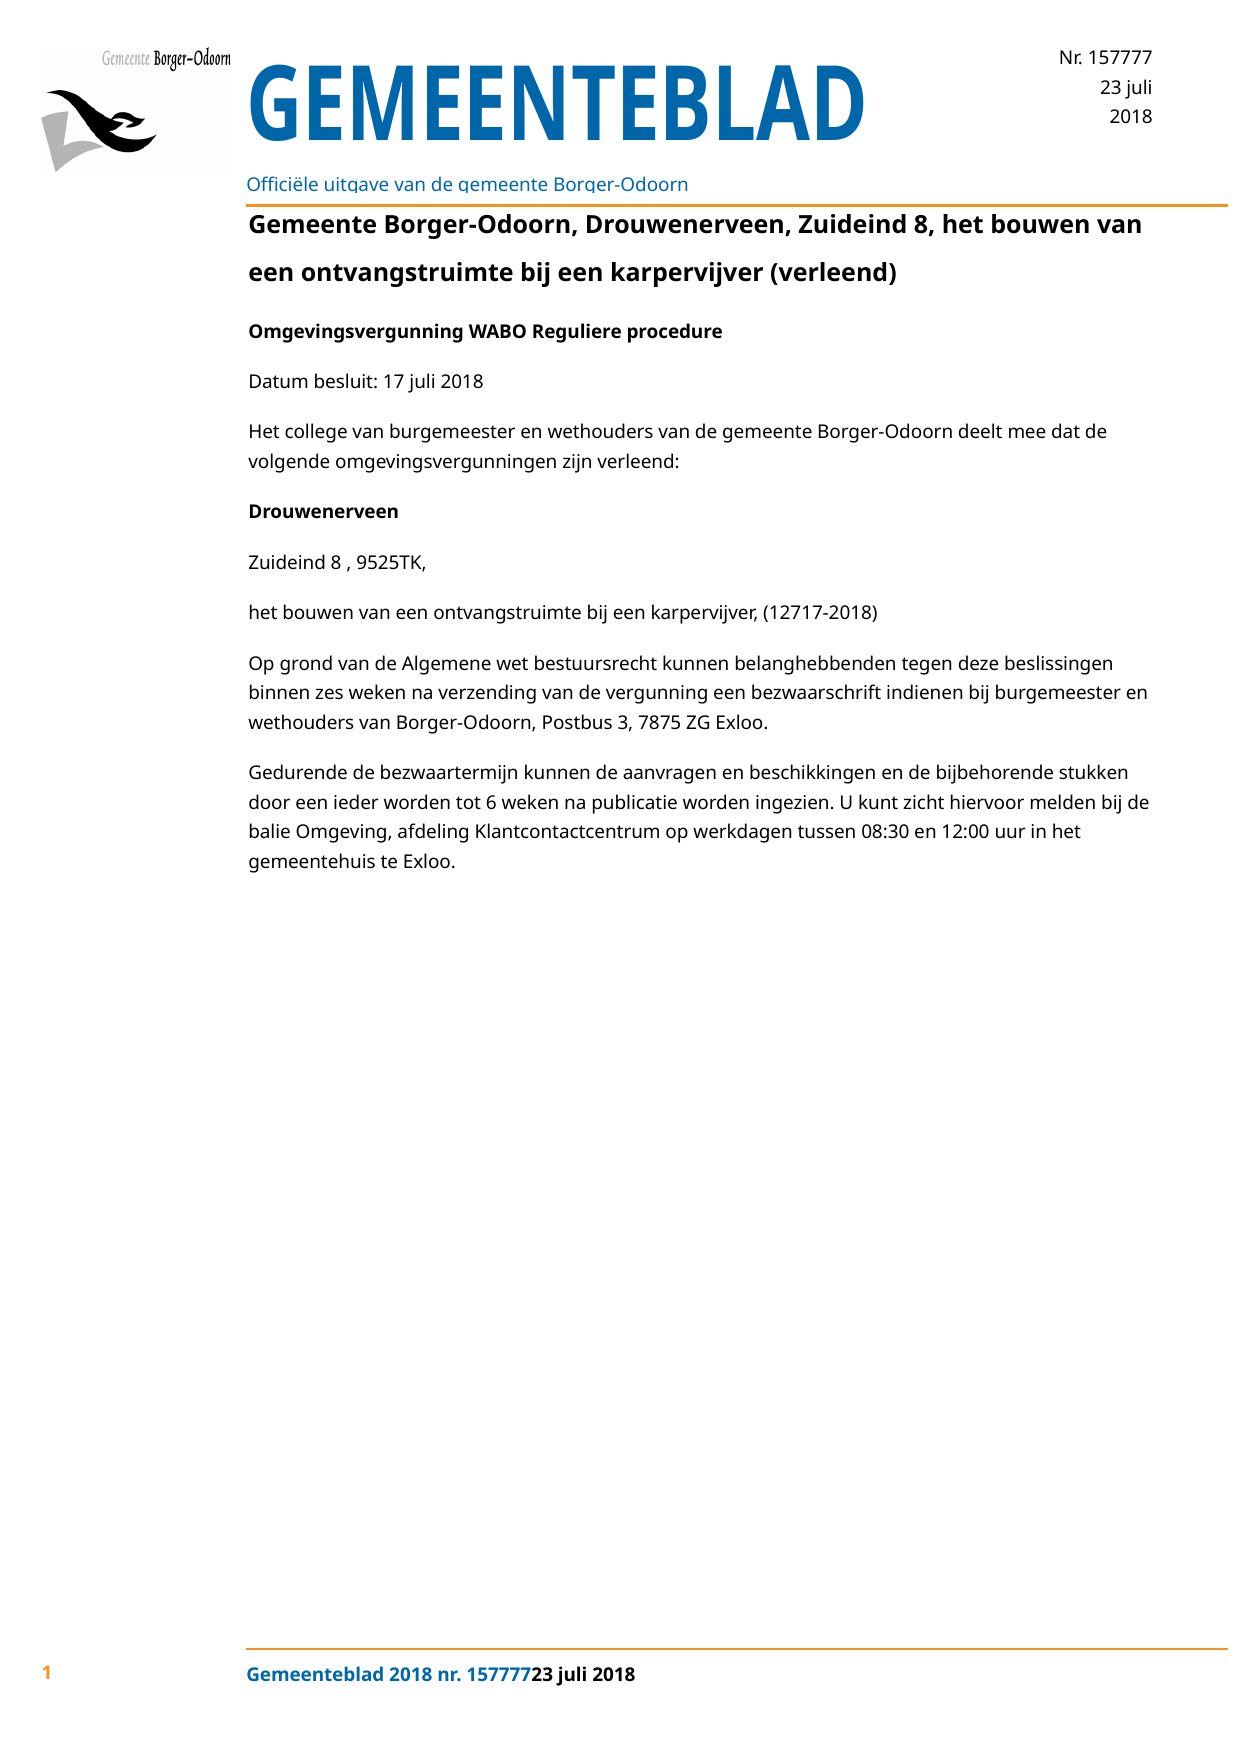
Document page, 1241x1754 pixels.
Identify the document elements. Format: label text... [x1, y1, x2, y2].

text Zuideind 8 , 9525TK, [248, 549, 1152, 575]
text Gedurende de bezwaartermijn kunnen de aanvragen en beschikkingen en de bijbehorende stukken door een ieder worden tot 6 weken na publicatie worden ingezien. U kunt zicht hiervoor melden bij de balie Omgeving, afdeling Klantcontactcentrum op werkdagen tussen 08:30 en 12:00 uur in het gemeentehuis te Exloo. [248, 759, 1152, 874]
text Omgevingsvergunning WABO Reguliere procedure [248, 318, 1152, 344]
text Datum besluit: 17 juli 2018 [248, 368, 1152, 394]
text Op grond van de Algemene wet bestuursrecht kunnen belanghebbenden tegen deze beslissingen binnen zes weken na verzending van de vergunning een bezwaarschrift indienen bij burgemeester en wethouders van Borger-Odoorn, Postbus 3, 7875 ZG Exloo. [248, 650, 1152, 735]
text het bouwen van een ontvangstruimte bij een karpervijver, (12717-2018) [248, 599, 1152, 625]
text Gemeente Borger-Odoorn, Drouwenerveen, Zuideind 8, het bouwen van een ontvangstruimte bij een karpervijver (verleend) [248, 207, 1152, 288]
text Het college van burgemeester en wethouders van de gemeente Borger-Odoorn deelt mee dat de volgende omgevingsvergunningen zijn verleend: [248, 419, 1152, 474]
picture [41, 47, 231, 172]
text Drouwenerveen [248, 499, 1152, 524]
